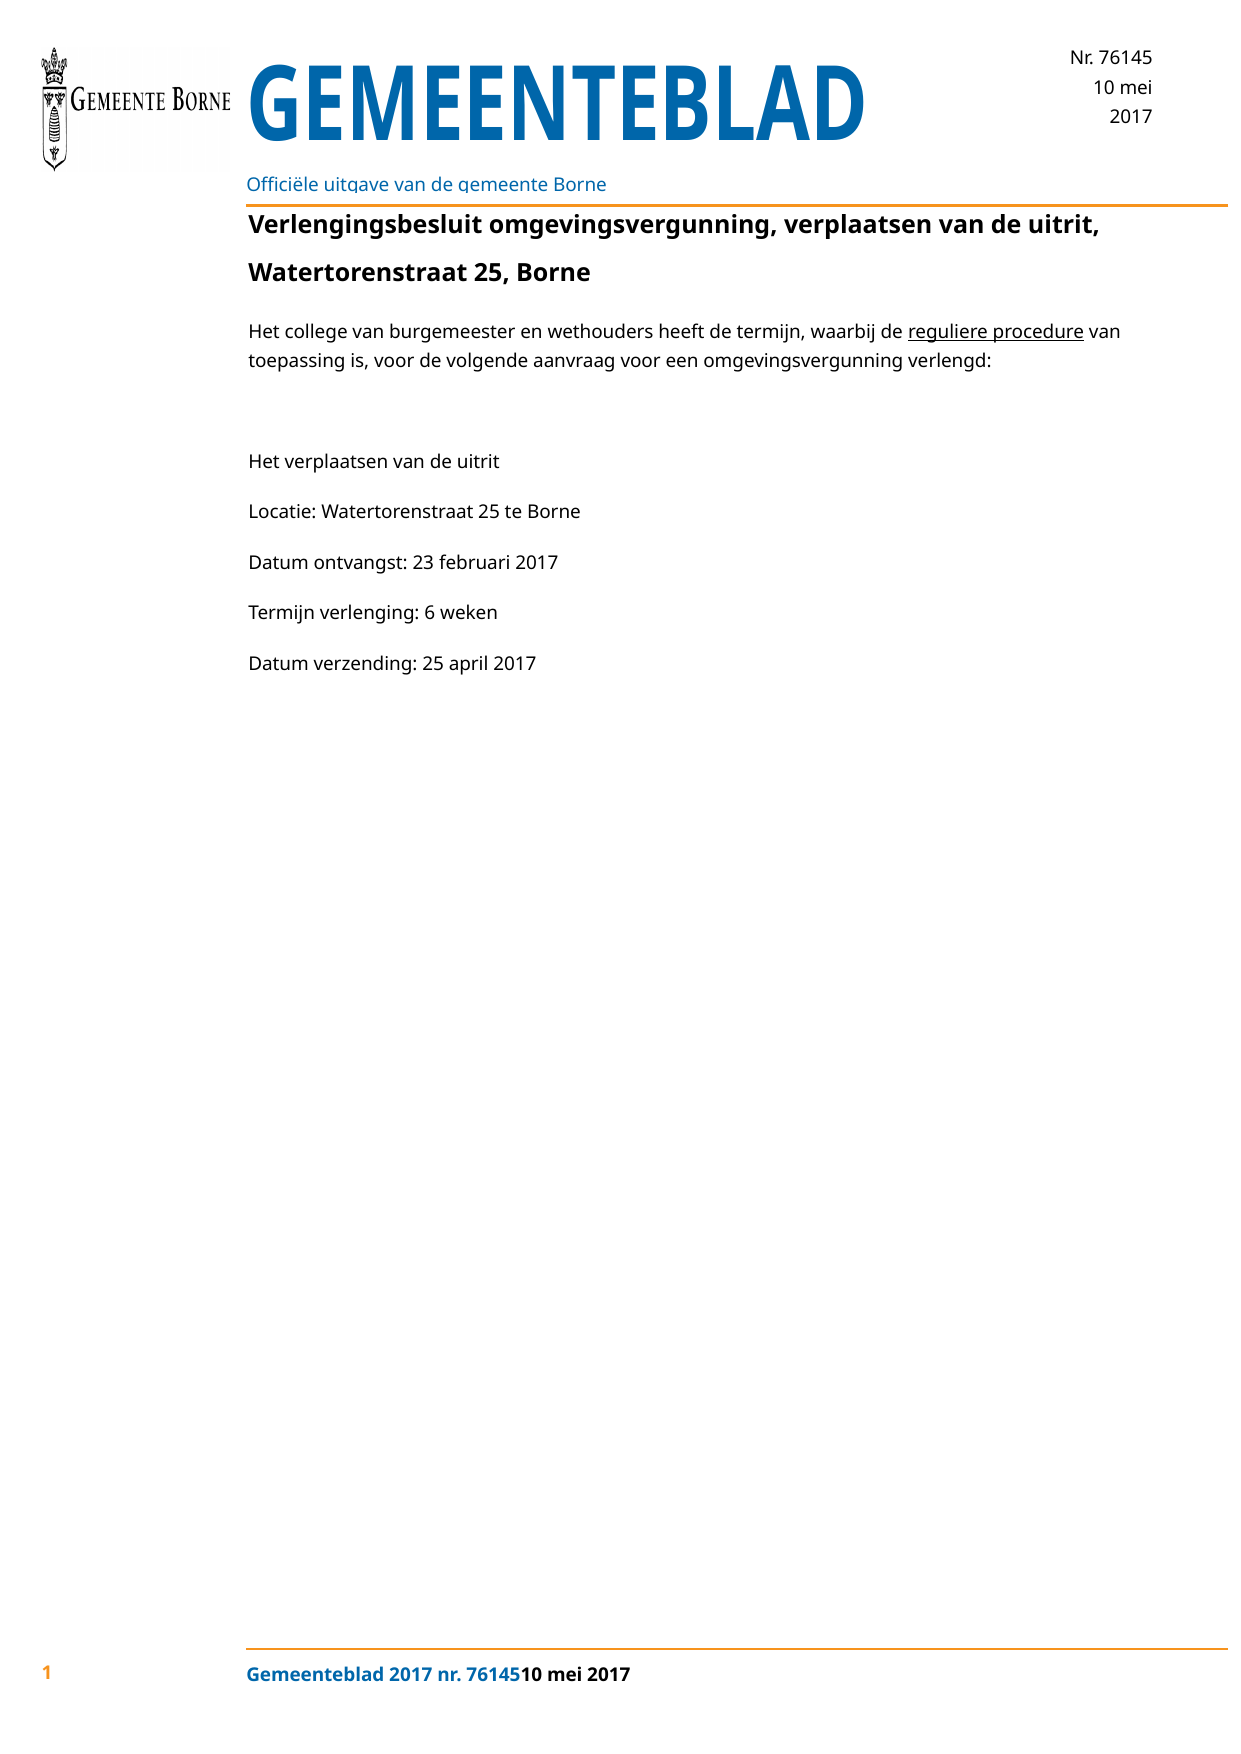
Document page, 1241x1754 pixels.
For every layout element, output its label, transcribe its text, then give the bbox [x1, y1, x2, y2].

text Termijn verlenging: 6 weken [248, 599, 1152, 625]
text Locatie: Watertorenstraat 25 te Borne [248, 499, 1152, 524]
text Datum ontvangst: 23 februari 2017 [248, 549, 1152, 575]
text Datum verzending: 25 april 2017 [248, 650, 1152, 676]
picture [41, 47, 231, 172]
text Het college van burgemeester en wethouders heeft de termijn, waarbij de reguliere procedure van toepassing is, voor de volgende aanvraag voor een omgevingsvergunning verlengd: [248, 318, 1152, 373]
text Het verplaatsen van de uitrit [248, 448, 1152, 474]
text Verlengingsbesluit omgevingsvergunning, verplaatsen van de uitrit, Watertorenstraat 25, Borne [248, 207, 1152, 288]
